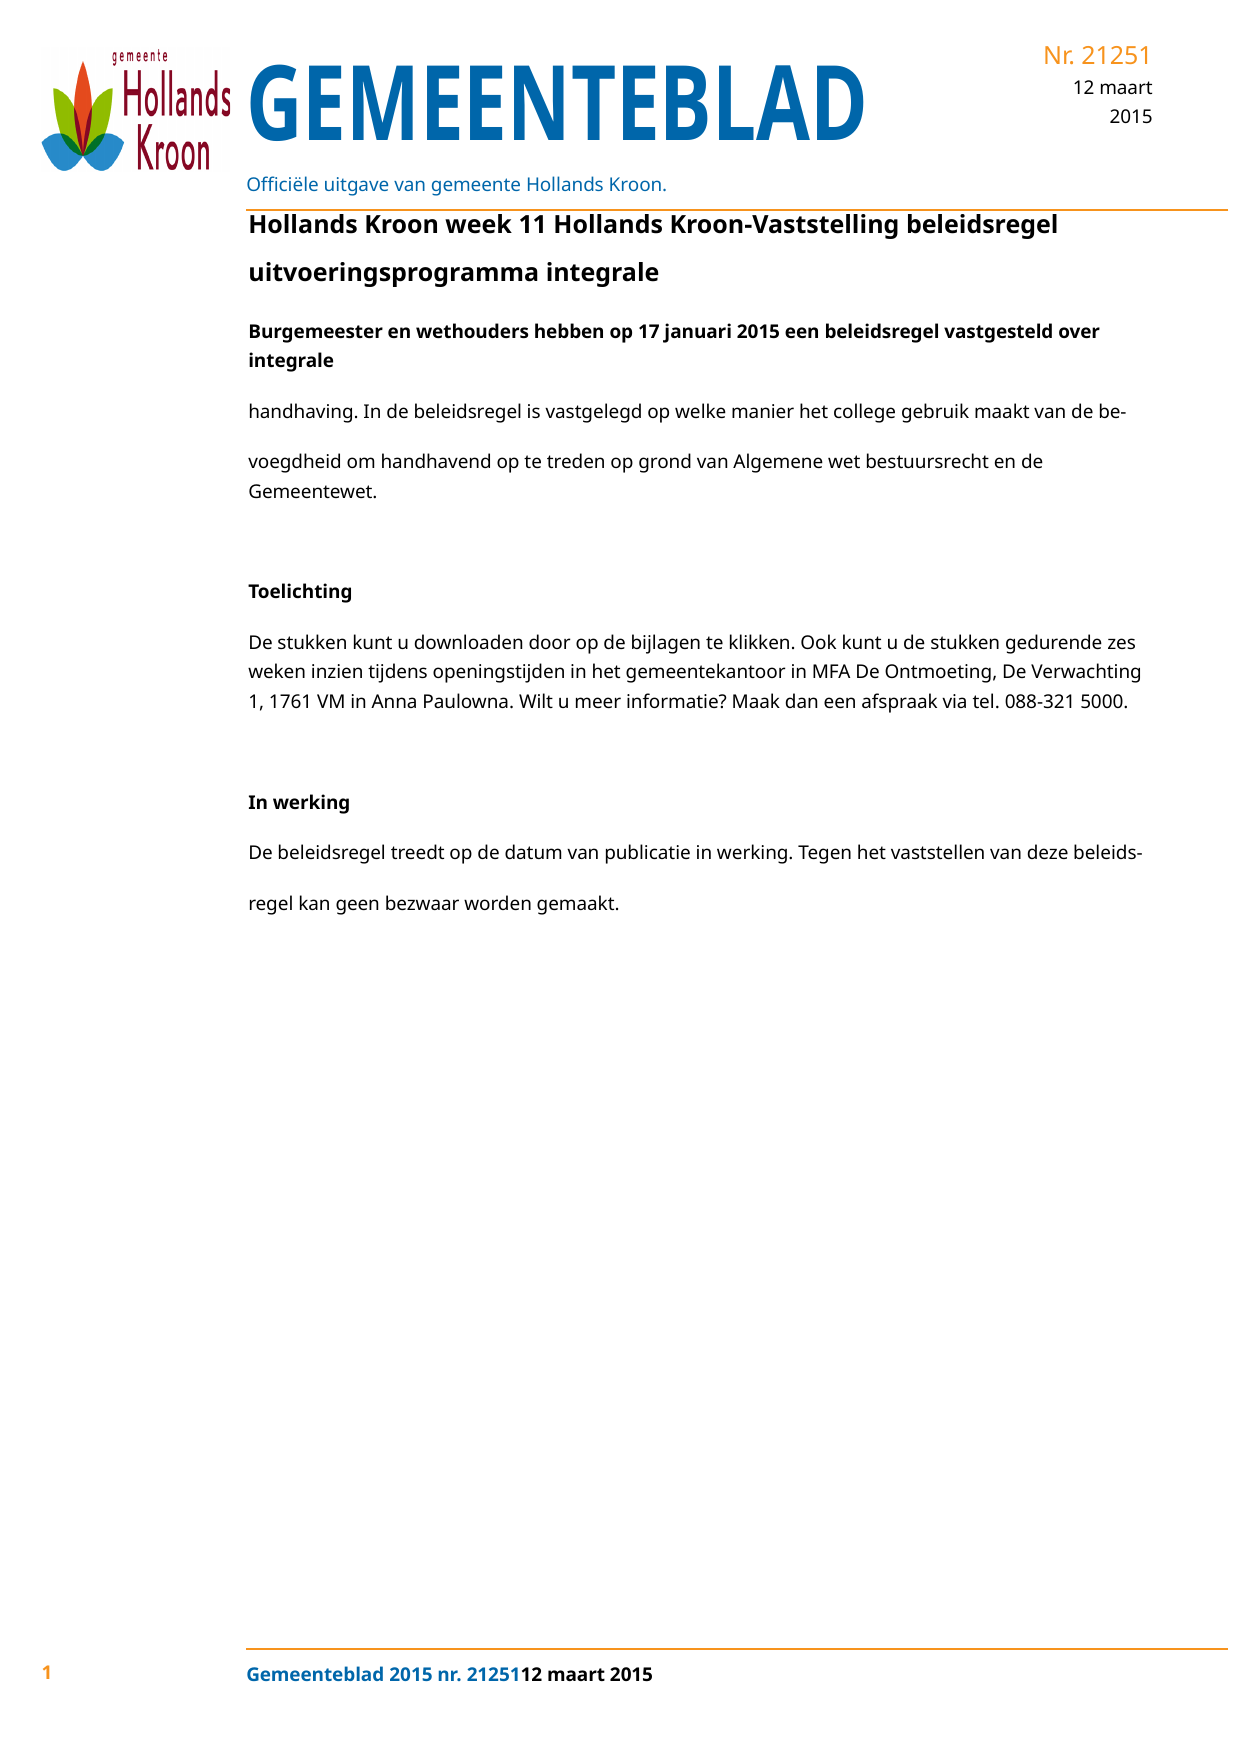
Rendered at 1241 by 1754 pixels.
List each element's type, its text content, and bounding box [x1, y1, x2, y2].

text voegdheid om handhavend op te treden op grond van Algemene wet bestuursrecht en de Gemeentewet. [248, 448, 1152, 504]
text Toelichting [248, 579, 1152, 604]
text De stukken kunt u downloaden door op de bijlagen te klikken. Ook kunt u de stukken gedurende zes weken inzien tijdens openingstijden in het gemeentekantoor in MFA De Ontmoeting, De Verwachting 1, 1761 VM in Anna Paulowna. Wilt u meer informatie? Maak dan een afspraak via tel. 088-321 5000. [248, 629, 1152, 714]
picture [41, 47, 231, 172]
text Burgemeester en wethouders hebben op 17 januari 2015 een beleidsregel vastgesteld over integrale [248, 318, 1152, 373]
text handhaving. In de beleidsregel is vastgelegd op welke manier het college gebruik maakt van de be- [248, 398, 1152, 424]
text Hollands Kroon week 11 Hollands Kroon-Vaststelling beleidsregel uitvoeringsprogramma integrale [248, 211, 1152, 288]
text De beleidsregel treedt op de datum van publicatie in werking. Tegen het vaststellen van deze beleids- [248, 839, 1152, 865]
text regel kan geen bezwaar worden gemaakt. [248, 890, 1152, 916]
text In werking [248, 789, 1152, 815]
